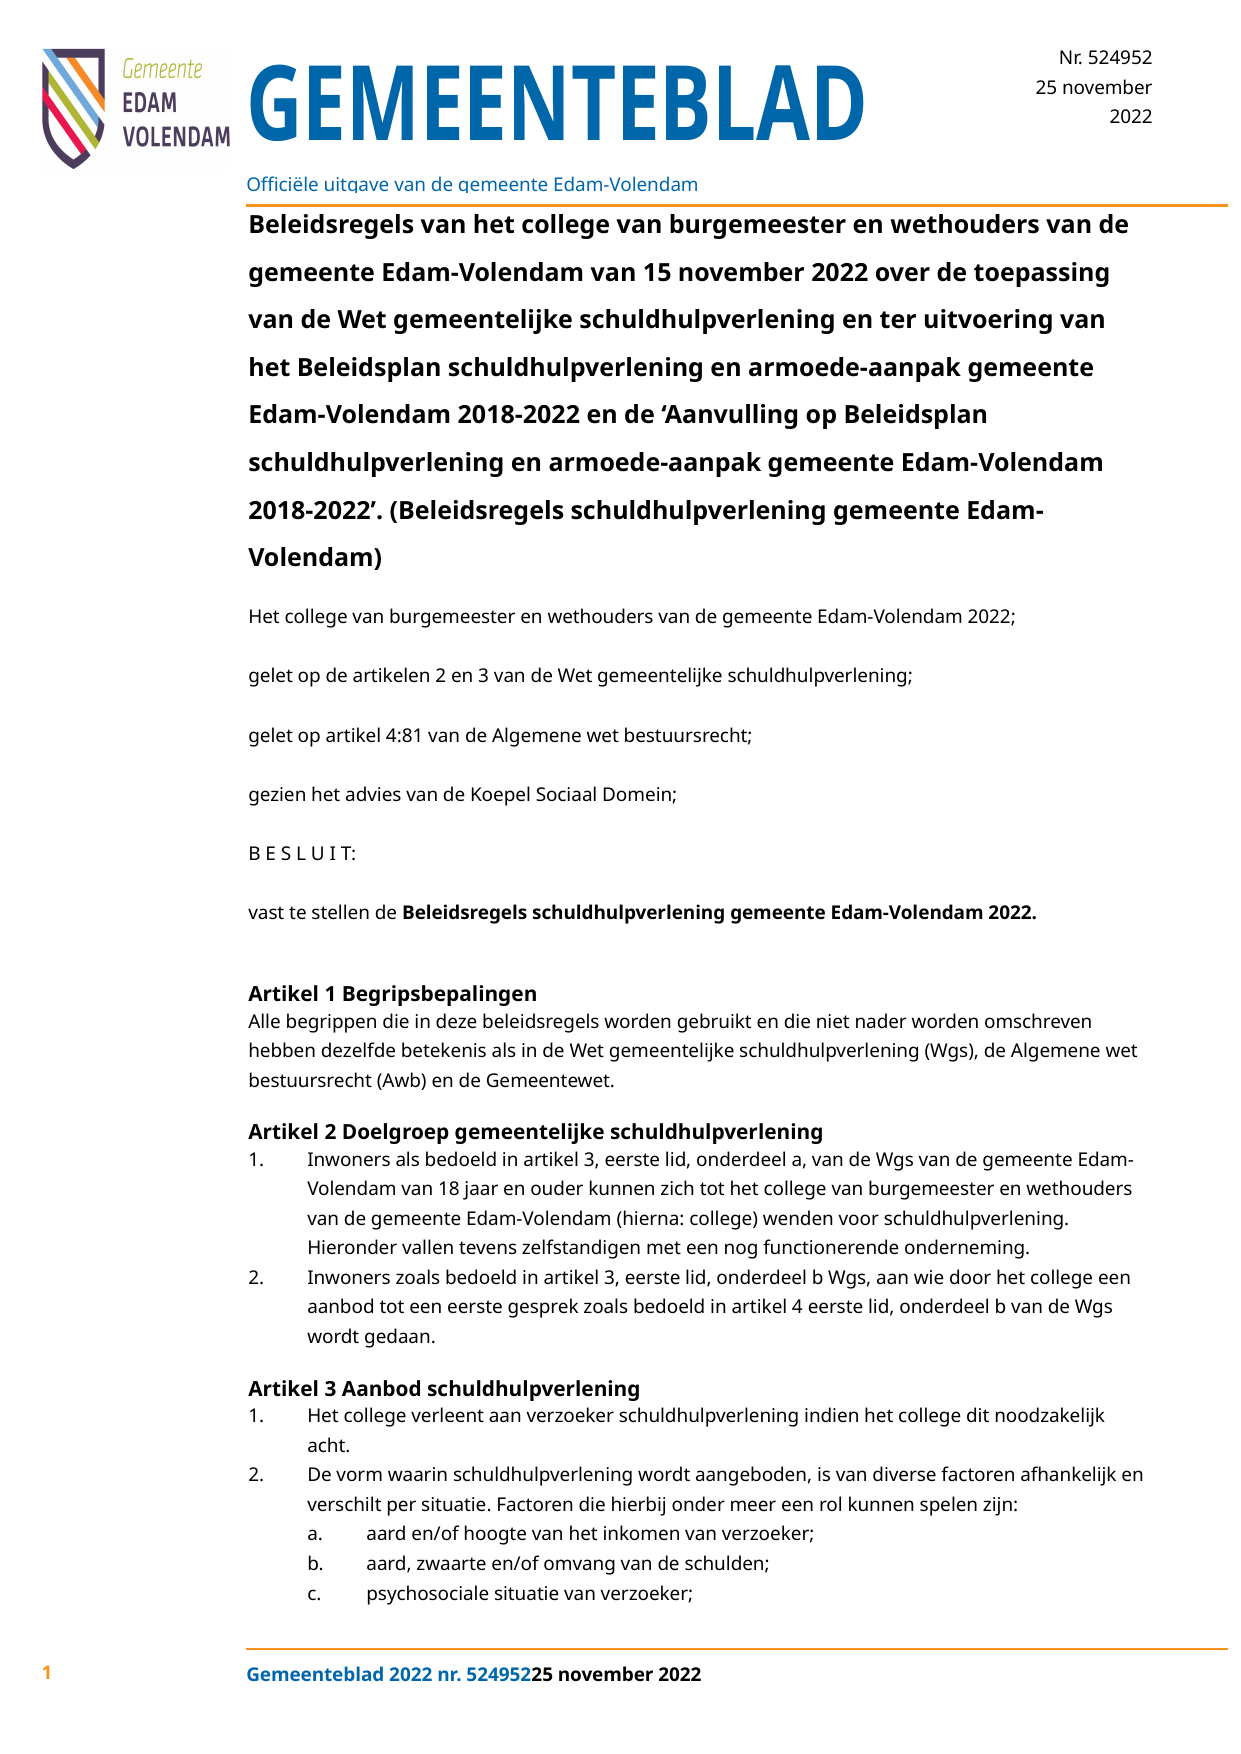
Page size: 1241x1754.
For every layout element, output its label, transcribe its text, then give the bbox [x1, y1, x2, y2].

picture [41, 47, 231, 172]
text gelet op de artikelen 2 en 3 van de Wet gemeentelijke schuldhulpverlening; [248, 663, 1152, 688]
list Inwoners als bedoeld in artikel 3, eerste lid, onderdeel a, van de Wgs van de gemeente Edam-Volendam van 18 jaar en ouder kunnen zich tot het college van burgemeester en wethouders van de gemeente Edam-Volendam (hierna: college) wenden voor schuldhulpverlening. Hieronder vallen tevens zelfstandigen met een nog functionerende onderneming. [248, 1146, 1152, 1260]
text vast te stellen de Beleidsregels schuldhulpverlening gemeente Edam-Volendam 2022. [248, 899, 1152, 925]
list Inwoners zoals bedoeld in artikel 3, eerste lid, onderdeel b Wgs, aan wie door het college een aanbod tot een eerste gesprek zoals bedoeld in artikel 4 eerste lid, onderdeel b van de Wgs wordt gedaan. [248, 1264, 1152, 1349]
text Het college van burgemeester en wethouders van de gemeente Edam-Volendam 2022; [248, 603, 1152, 629]
list Het college verleent aan verzoeker schuldhulpverlening indien het college dit noodzakelijk acht. [248, 1402, 1152, 1457]
list psychosociale situatie van verzoeker; [307, 1580, 1152, 1605]
text Alle begrippen die in deze beleidsregels worden gebruikt en die niet nader worden omschreven hebben dezelfde betekenis als in de Wet gemeentelijke schuldhulpverlening (Wgs), de Algemene wet bestuursrecht (Awb) en de Gemeentewet. [248, 1008, 1152, 1093]
list aard en/of hoogte van het inkomen van verzoeker; [307, 1521, 1152, 1546]
text Beleidsregels van het college van burgemeester en wethouders van de gemeente Edam-Volendam van 15 november 2022 over de toepassing van de Wet gemeentelijke schuldhulpverlening en ter uitvoering van het Beleidsplan schuldhulpverlening en armoede-aanpak gemeente Edam-Volendam 2018-2022 en de ‘Aanvulling op Beleidsplan schuldhulpverlening en armoede-aanpak gemeente Edam-Volendam 2018-2022’. (Beleidsregels schuldhulpverlening gemeente Edam-Volendam) [248, 207, 1152, 574]
text Artikel 1 Begripsbepalingen [248, 979, 1152, 1008]
text gezien het advies van de Koepel Sociaal Domein; [248, 781, 1152, 807]
text Artikel 3 Aanbod schuldhulpverlening [248, 1374, 1152, 1402]
text gelet op artikel 4:81 van de Algemene wet bestuursrecht; [248, 722, 1152, 748]
text B E S L U I T: [248, 840, 1152, 866]
list aard, zwaarte en/of omvang van de schulden; [307, 1550, 1152, 1576]
text Artikel 2 Doelgroep gemeentelijke schuldhulpverlening [248, 1117, 1152, 1146]
list De vorm waarin schuldhulpverlening wordt aangeboden, is van diverse factoren afhankelijk en verschilt per situatie. Factoren die hierbij onder meer een rol kunnen spelen zijn: [248, 1461, 1152, 1517]
